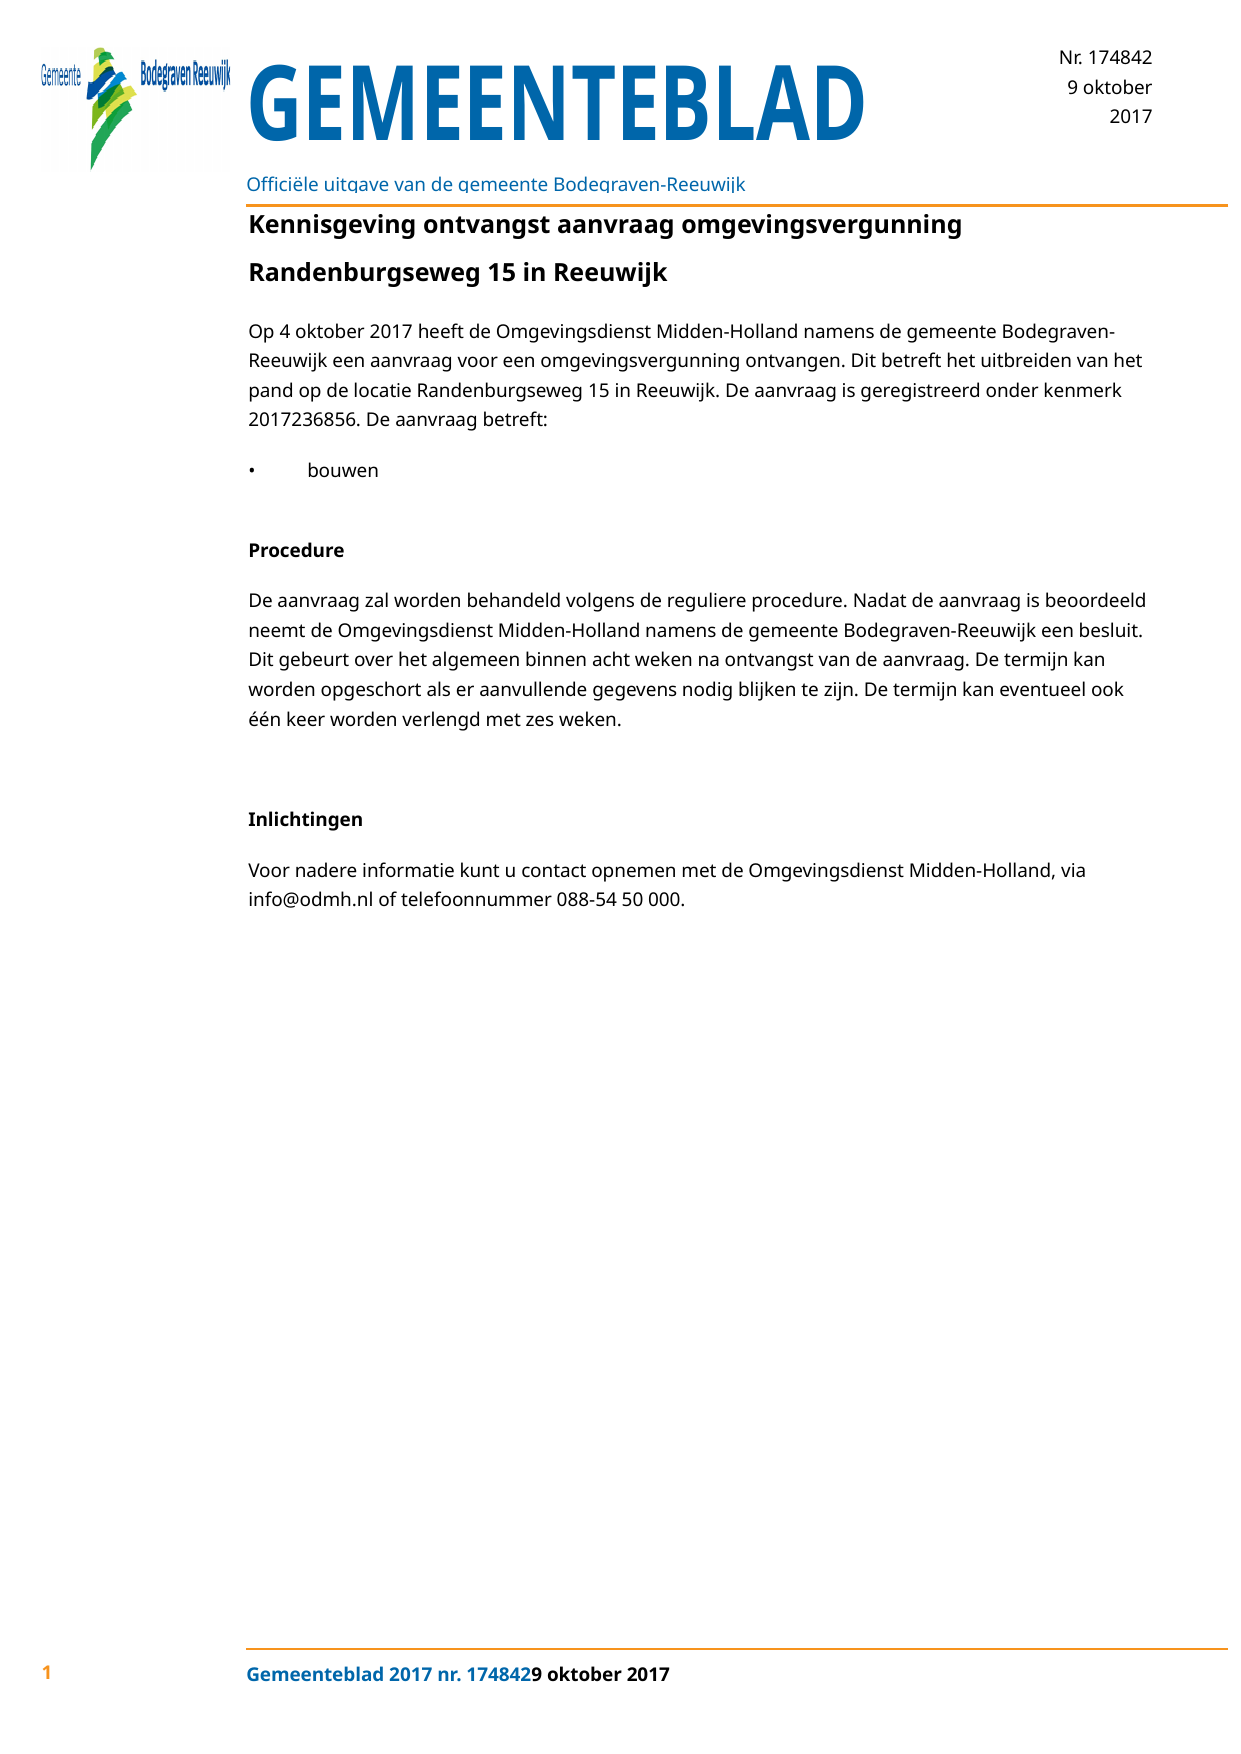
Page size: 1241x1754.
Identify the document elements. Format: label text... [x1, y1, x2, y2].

text Inlichtingen [248, 807, 1152, 832]
picture [41, 47, 231, 172]
text Voor nadere informatie kunt u contact opnemen met de Omgevingsdienst Midden-Holland, via info@odmh.nl of telefoonnummer 088-54 50 000. [248, 857, 1152, 912]
text Procedure [248, 537, 1152, 563]
list bouwen [248, 457, 1152, 483]
text Op 4 oktober 2017 heeft de Omgevingsdienst Midden-Holland namens de gemeente Bodegraven-Reeuwijk een aanvraag voor een omgevingsvergunning ontvangen. Dit betreft het uitbreiden van het pand op de locatie Randenburgseweg 15 in Reeuwijk. De aanvraag is geregistreerd onder kenmerk 2017236856. De aanvraag betreft: [248, 318, 1152, 432]
text De aanvraag zal worden behandeld volgens de reguliere procedure. Nadat de aanvraag is beoordeeld neemt de Omgevingsdienst Midden-Holland namens de gemeente Bodegraven-Reeuwijk een besluit. Dit gebeurt over het algemeen binnen acht weken na ontvangst van de aanvraag. De termijn kan worden opgeschort als er aanvullende gegevens nodig blijken te zijn. De termijn kan eventueel ook één keer worden verlengd met zes weken. [248, 587, 1152, 732]
text Kennisgeving ontvangst aanvraag omgevingsvergunning Randenburgseweg 15 in Reeuwijk [248, 207, 1152, 288]
